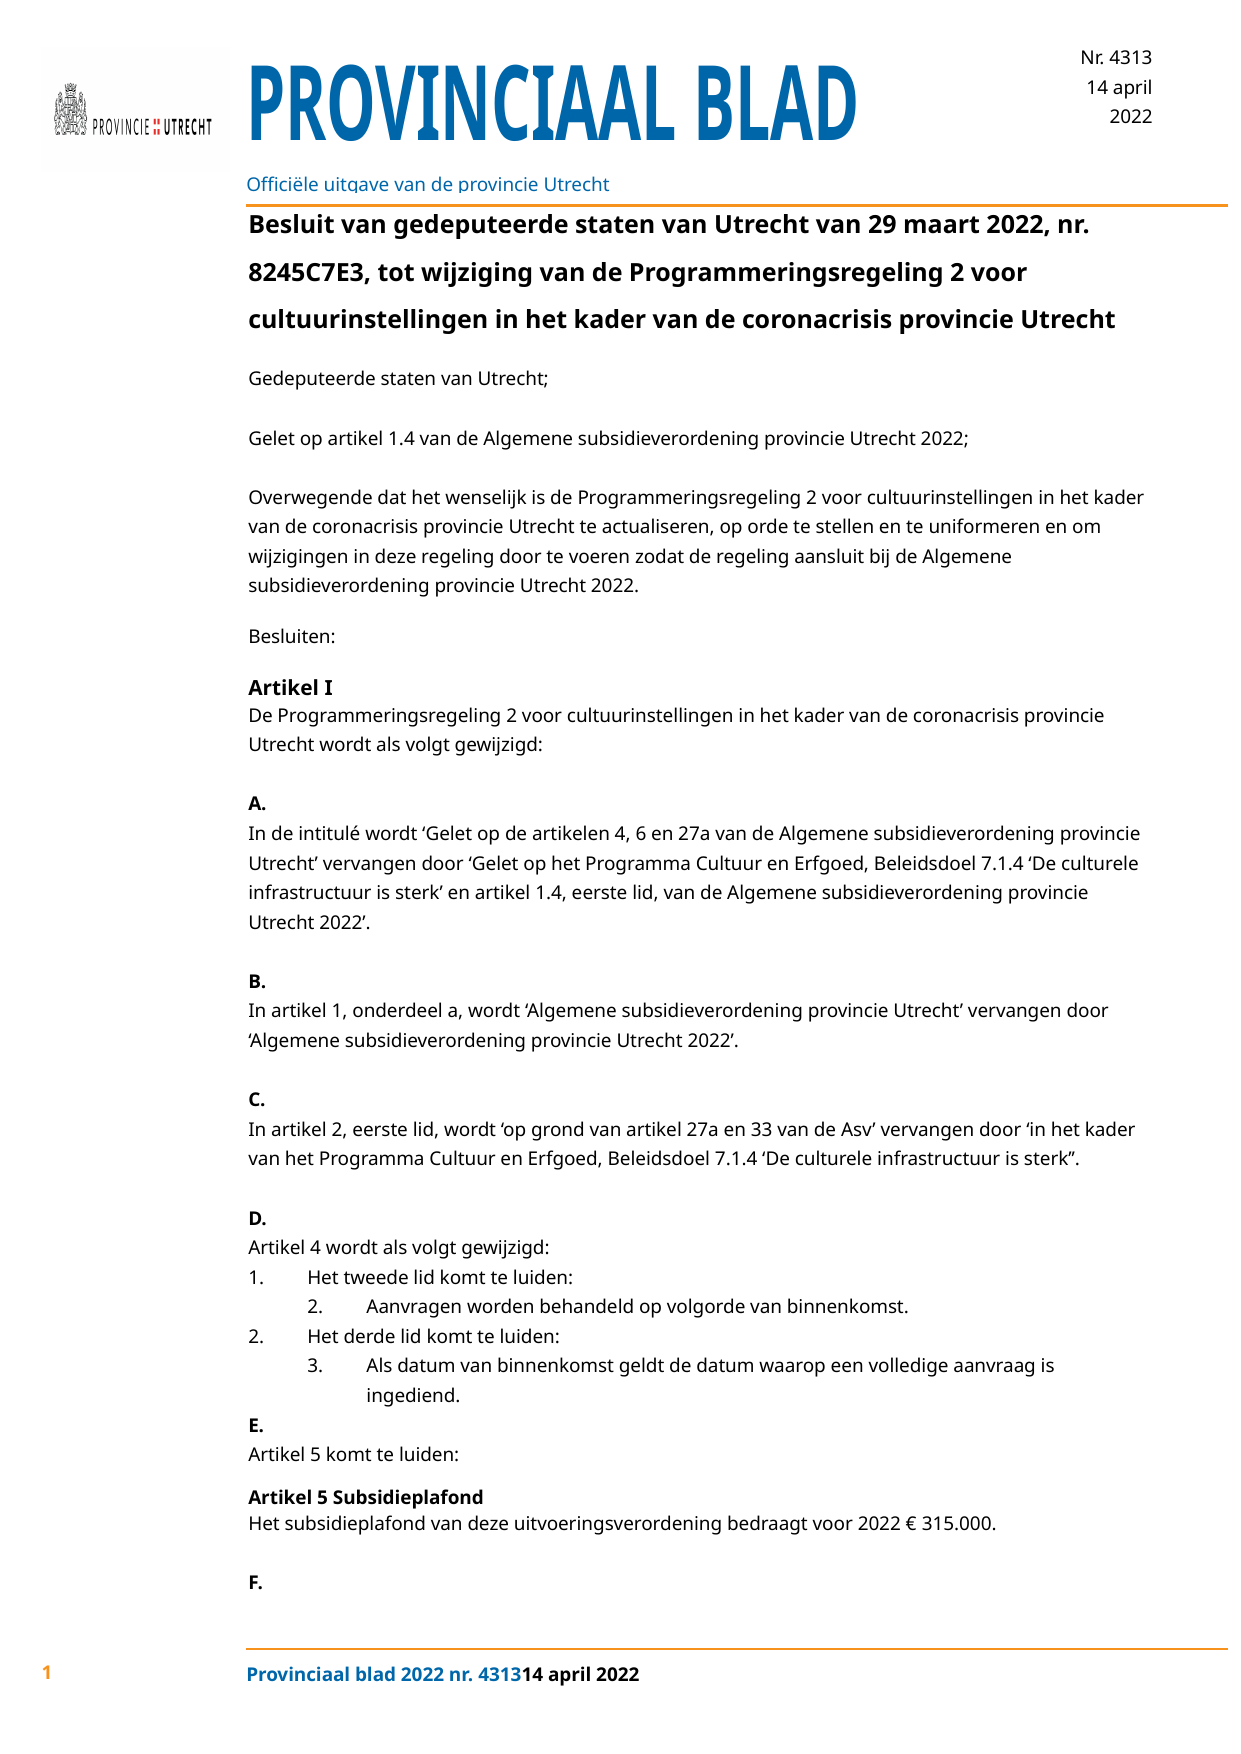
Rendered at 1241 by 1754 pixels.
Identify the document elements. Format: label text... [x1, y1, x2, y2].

text E. [248, 1412, 1152, 1437]
text F. [248, 1569, 1152, 1595]
text D. [248, 1205, 1152, 1230]
text C. [248, 1086, 1152, 1112]
list Aanvragen worden behandeld op volgorde van binnenkomst. [307, 1293, 1152, 1319]
text B. [248, 968, 1152, 994]
text Gedeputeerde staten van Utrecht; [248, 366, 1152, 391]
text In de intitulé wordt ‘Gelet op de artikelen 4, 6 en 27a van de Algemene subsidieverordening provincie Utrecht’ vervangen door ‘Gelet op het Programma Cultuur en Erfgoed, Beleidsdoel 7.1.4 ‘De culturele infrastructuur is sterk’ en artikel 1.4, eerste lid, van de Algemene subsidieverordening provincie Utrecht 2022’. [248, 820, 1152, 934]
text Besluiten: [248, 623, 1152, 649]
text Artikel 5 komt te luiden: [248, 1441, 1152, 1467]
text A. [248, 791, 1152, 816]
text Artikel 5 Subsidieplafond [248, 1484, 1152, 1510]
text Besluit van gedeputeerde staten van Utrecht van 29 maart 2022, nr. 8245C7E3, tot wijziging van de Programmeringsregeling 2 voor cultuurinstellingen in het kader van de coronacrisis provincie Utrecht [248, 207, 1152, 336]
text In artikel 2, eerste lid, wordt ‘op grond van artikel 27a en 33 van de Asv’ vervangen door ‘in het kader van het Programma Cultuur en Erfgoed, Beleidsdoel 7.1.4 ‘De culturele infrastructuur is sterk’’. [248, 1116, 1152, 1171]
text Gelet op artikel 1.4 van de Algemene subsidieverordening provincie Utrecht 2022; [248, 425, 1152, 450]
picture [41, 47, 231, 172]
text In artikel 1, onderdeel a, wordt ‘Algemene subsidieverordening provincie Utrecht’ vervangen door ‘Algemene subsidieverordening provincie Utrecht 2022’. [248, 998, 1152, 1053]
text De Programmeringsregeling 2 voor cultuurinstellingen in het kader van de coronacrisis provincie Utrecht wordt als volgt gewijzigd: [248, 702, 1152, 757]
text Artikel I [248, 673, 1152, 702]
list Als datum van binnenkomst geldt de datum waarop een volledige aanvraag is ingediend. [307, 1353, 1152, 1408]
text Overwegende dat het wenselijk is de Programmeringsregeling 2 voor cultuurinstellingen in het kader van de coronacrisis provincie Utrecht te actualiseren, op orde te stellen en te uniformeren en om wijzigingen in deze regeling door te voeren zodat de regeling aansluit bij de Algemene subsidieverordening provincie Utrecht 2022. [248, 484, 1152, 598]
text Het subsidieplafond van deze uitvoeringsverordening bedraagt voor 2022 € 315.000. [248, 1510, 1152, 1536]
list Het tweede lid komt te luiden: [248, 1264, 1152, 1289]
list Het derde lid komt te luiden: [248, 1323, 1152, 1349]
text Artikel 4 wordt als volgt gewijzigd: [248, 1234, 1152, 1260]
